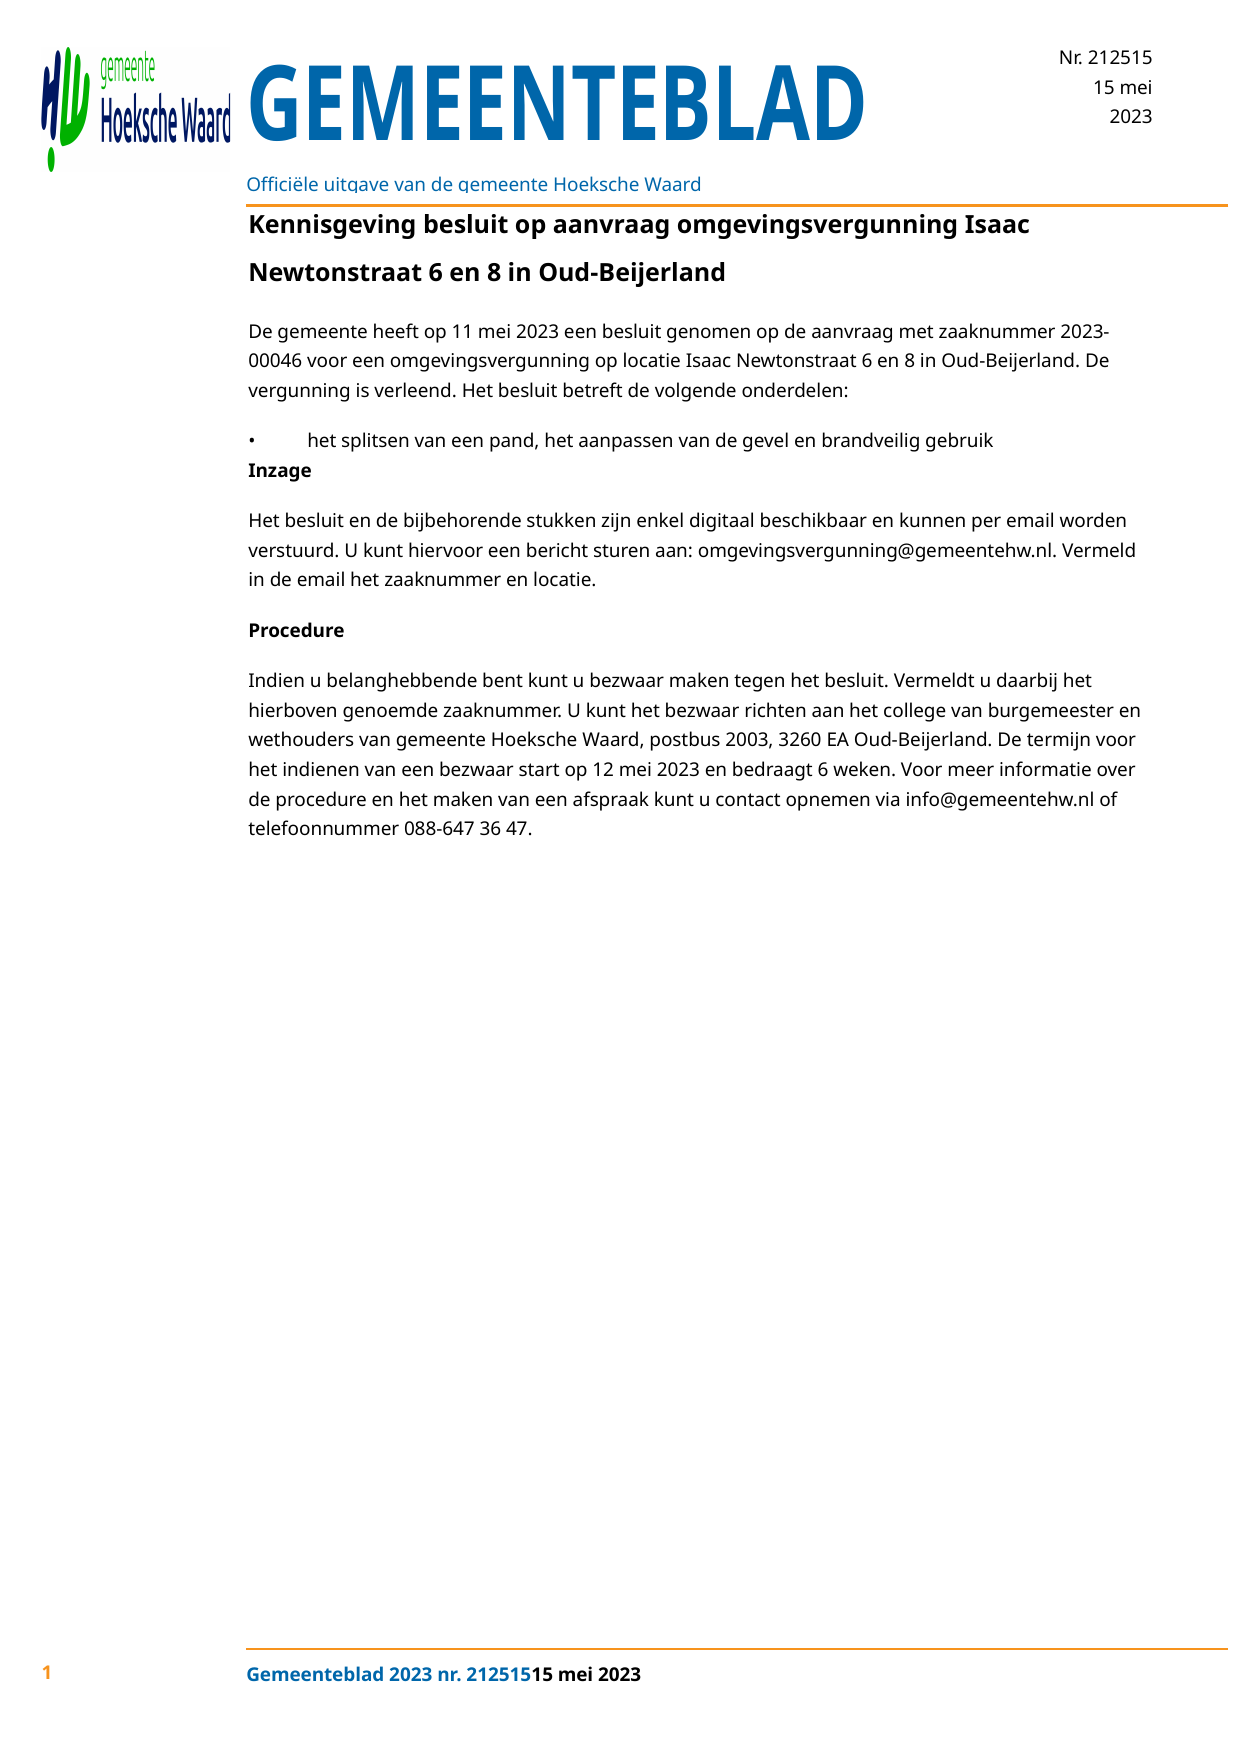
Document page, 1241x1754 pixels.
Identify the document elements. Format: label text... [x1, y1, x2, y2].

list het splitsen van een pand, het aanpassen van de gevel en brandveilig gebruik [248, 427, 1152, 453]
text Kennisgeving besluit op aanvraag omgevingsvergunning Isaac Newtonstraat 6 en 8 in Oud-Beijerland [248, 207, 1152, 288]
picture [41, 47, 231, 172]
text Inzage [248, 457, 1152, 483]
text Indien u belanghebbende bent kunt u bezwaar maken tegen het besluit. Vermeldt u daarbij het hierboven genoemde zaaknummer. U kunt het bezwaar richten aan het college van burgemeester en wethouders van gemeente Hoeksche Waard, postbus 2003, 3260 EA Oud-Beijerland. De termijn voor het indienen van een bezwaar start op 12 mei 2023 en bedraagt 6 weken. Voor meer informatie over de procedure en het maken van een afspraak kunt u contact opnemen via info@gemeentehw.nl of telefoonnummer 088-647 36 47. [248, 667, 1152, 841]
text Het besluit en de bijbehorende stukken zijn enkel digitaal beschikbaar en kunnen per email worden verstuurd. U kunt hiervoor een bericht sturen aan: omgevingsvergunning@gemeentehw.nl. Vermeld in de email het zaaknummer en locatie. [248, 507, 1152, 592]
text De gemeente heeft op 11 mei 2023 een besluit genomen op de aanvraag met zaaknummer 2023-00046 voor een omgevingsvergunning op locatie Isaac Newtonstraat 6 en 8 in Oud-Beijerland. De vergunning is verleend. Het besluit betreft de volgende onderdelen: [248, 318, 1152, 403]
text Procedure [248, 617, 1152, 643]
